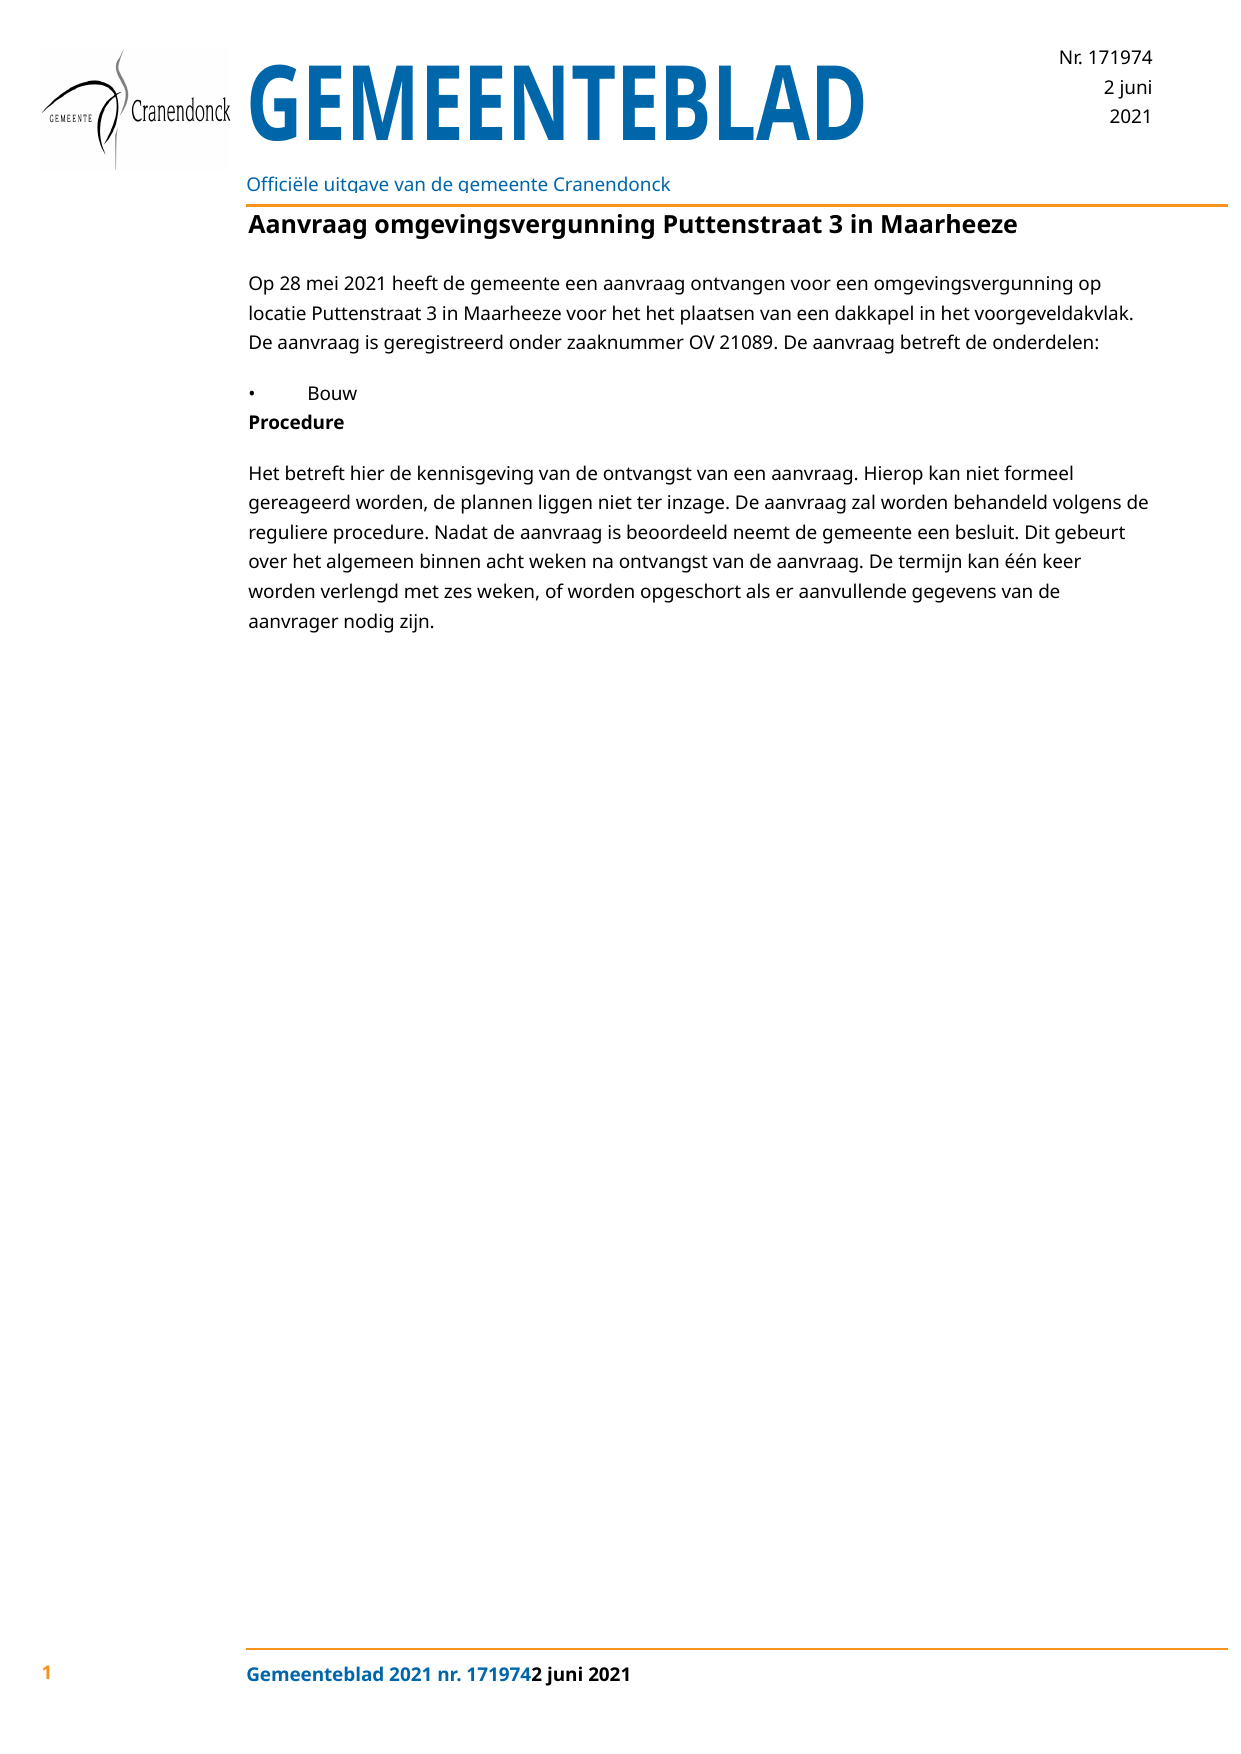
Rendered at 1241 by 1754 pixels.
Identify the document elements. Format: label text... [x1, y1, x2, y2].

text Op 28 mei 2021 heeft de gemeente een aanvraag ontvangen voor een omgevingsvergunning op locatie Puttenstraat 3 in Maarheeze voor het het plaatsen van een dakkapel in het voorgeveldakvlak. De aanvraag is geregistreerd onder zaaknummer OV 21089. De aanvraag betreft de onderdelen: [248, 270, 1152, 355]
list Bouw [248, 380, 1152, 406]
text Aanvraag omgevingsvergunning Puttenstraat 3 in Maarheeze [248, 207, 1152, 241]
text Het betreft hier de kennisgeving van de ontvangst van een aanvraag. Hierop kan niet formeel gereageerd worden, de plannen liggen niet ter inzage. De aanvraag zal worden behandeld volgens de reguliere procedure. Nadat de aanvraag is beoordeeld neemt de gemeente een besluit. Dit gebeurt over het algemeen binnen acht weken na ontvangst van de aanvraag. De termijn kan één keer worden verlengd met zes weken, of worden opgeschort als er aanvullende gegevens van de aanvrager nodig zijn. [248, 460, 1152, 633]
text Procedure [248, 409, 1152, 435]
picture [41, 47, 231, 172]
